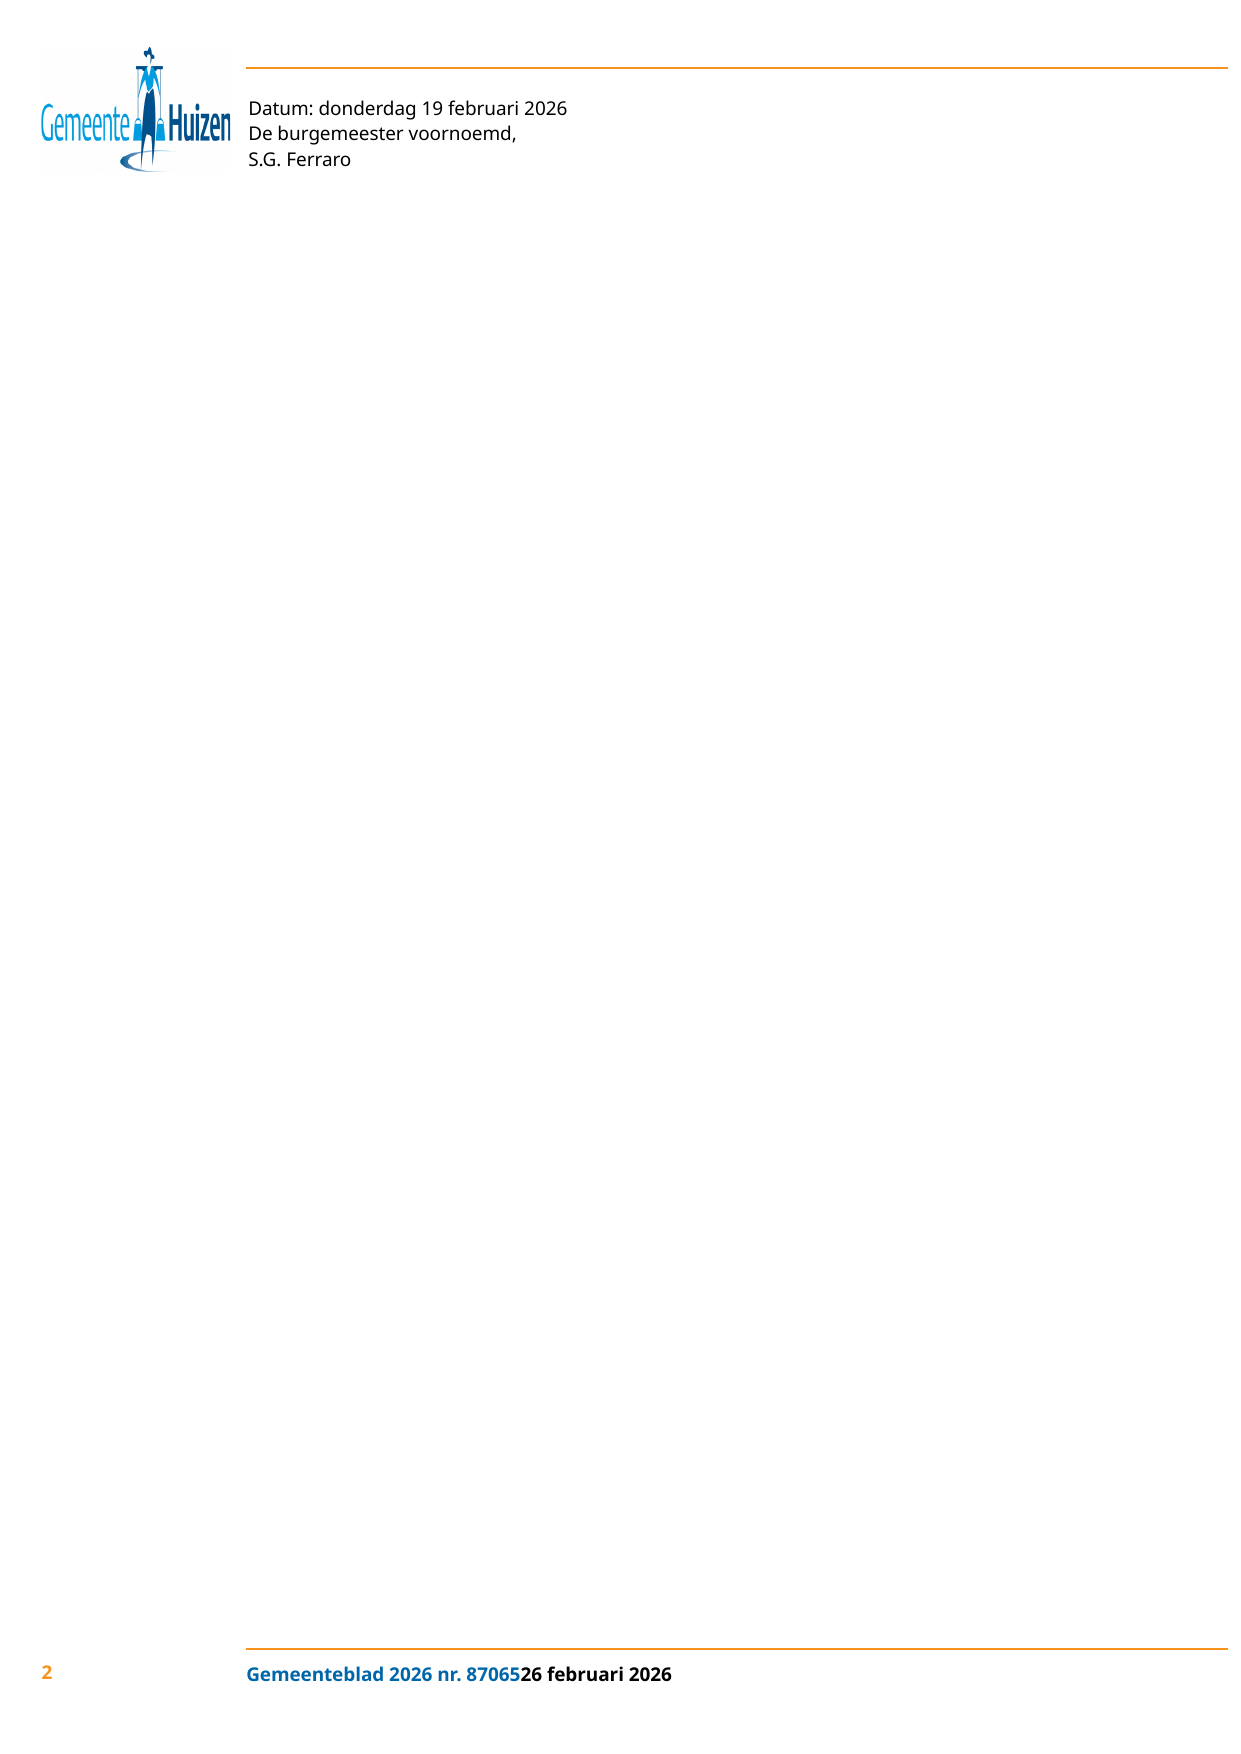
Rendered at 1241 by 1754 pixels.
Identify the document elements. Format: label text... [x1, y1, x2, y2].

text De burgemeester voornoemd, [248, 121, 1152, 146]
picture [41, 47, 231, 172]
text S.G. Ferraro [248, 146, 1152, 172]
text Datum: donderdag 19 februari 2026 [248, 95, 1152, 121]
